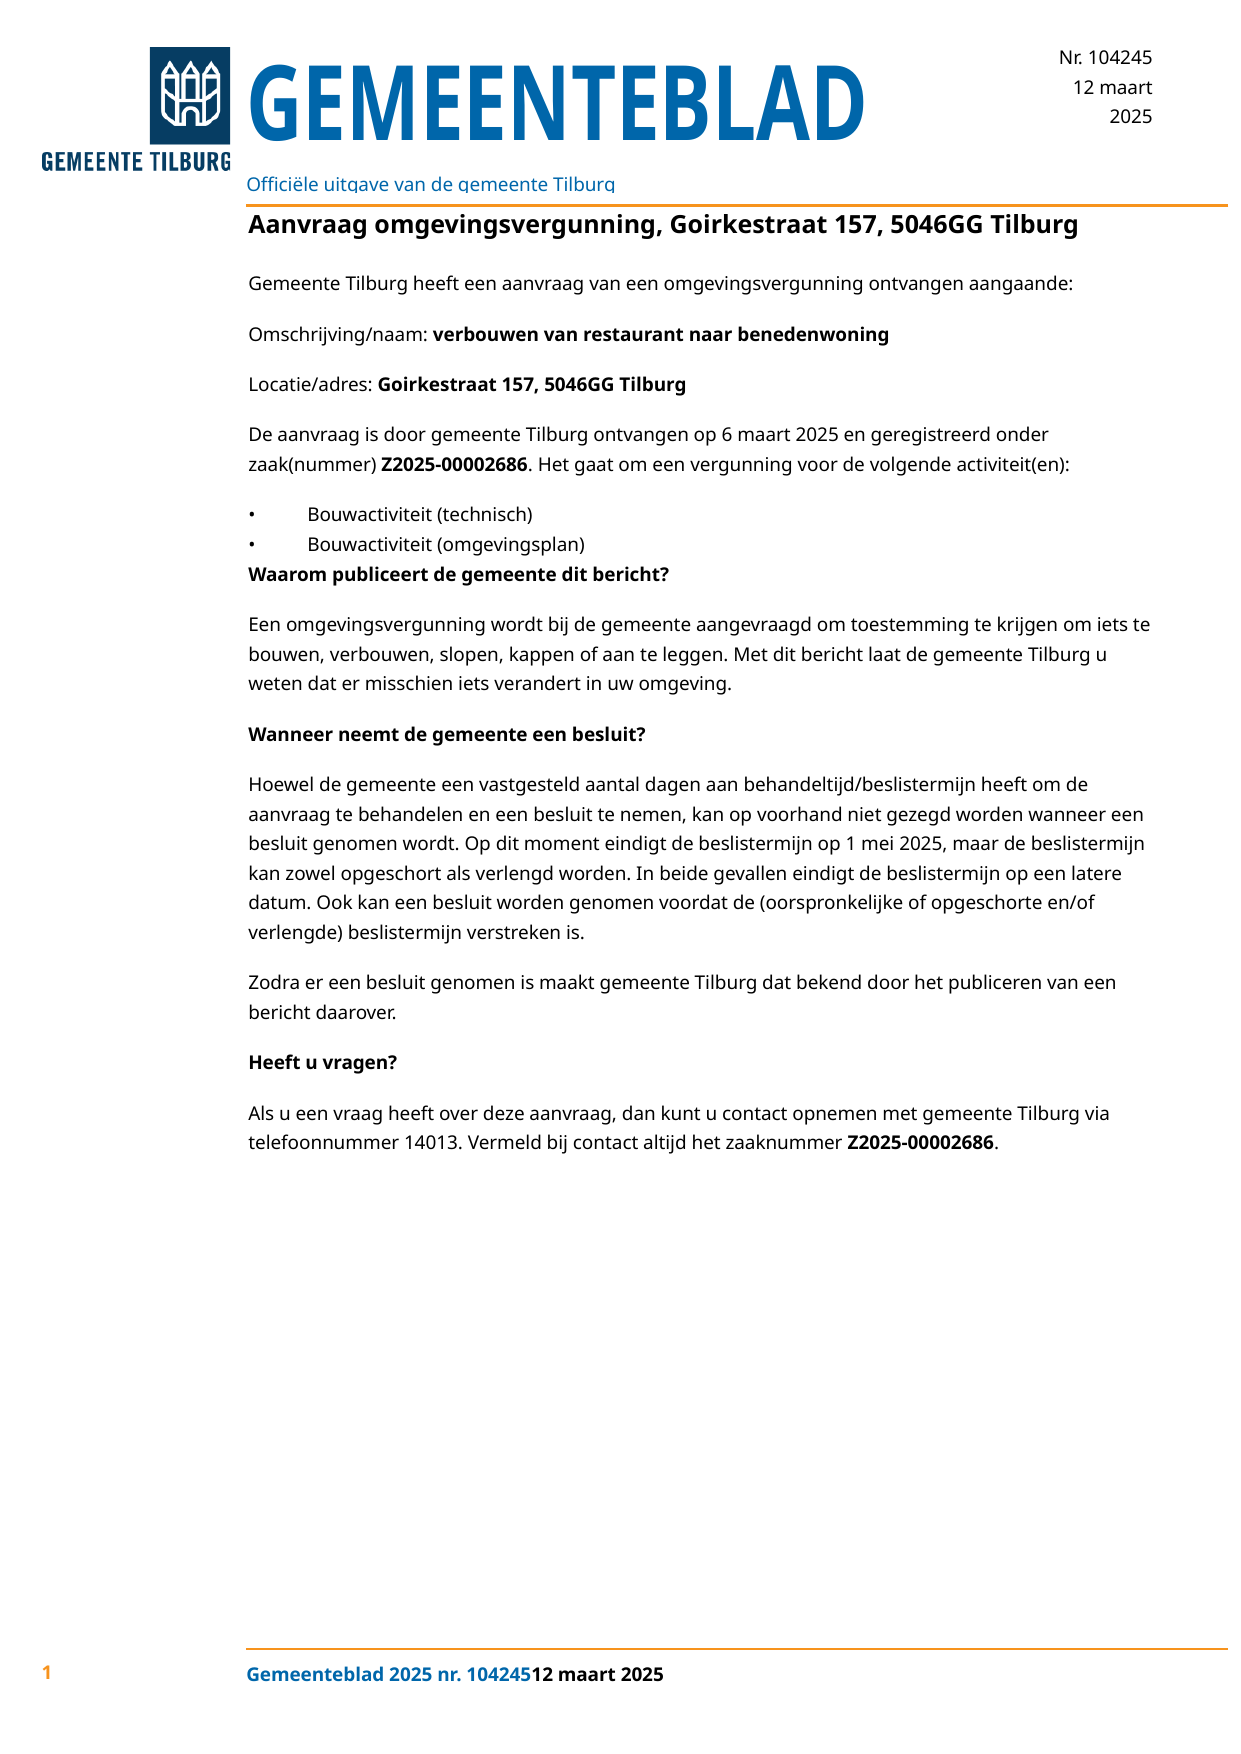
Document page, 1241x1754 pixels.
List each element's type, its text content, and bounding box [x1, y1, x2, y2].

text Heeft u vragen? [248, 1049, 1152, 1075]
text Als u een vraag heeft over deze aanvraag, dan kunt u contact opnemen met gemeente Tilburg via telefoonnummer 14013. Vermeld bij contact altijd het zaaknummer Z2025-00002686. [248, 1100, 1152, 1155]
text Aanvraag omgevingsvergunning, Goirkestraat 157, 5046GG Tilburg [248, 207, 1152, 241]
list Bouwactiviteit (omgevingsplan) [248, 531, 1152, 557]
text Waarom publiceert de gemeente dit bericht? [248, 561, 1152, 586]
text De aanvraag is door gemeente Tilburg ontvangen op 6 maart 2025 en geregistreerd onder zaak(nummer) Z2025-00002686. Het gaat om een vergunning voor de volgende activiteit(en): [248, 422, 1152, 477]
text Gemeente Tilburg heeft een aanvraag van een omgevingsvergunning ontvangen aangaande: [248, 270, 1152, 296]
list Bouwactiviteit (technisch) [248, 502, 1152, 527]
text Zodra er een besluit genomen is maakt gemeente Tilburg dat bekend door het publiceren van een bericht daarover. [248, 969, 1152, 1025]
text Omschrijving/naam: verbouwen van restaurant naar benedenwoning [248, 321, 1152, 346]
text Wanneer neemt de gemeente een besluit? [248, 721, 1152, 746]
text Een omgevingsvergunning wordt bij de gemeente aangevraagd om toestemming te krijgen om iets te bouwen, verbouwen, slopen, kappen of aan te leggen. Met dit bericht laat de gemeente Tilburg u weten dat er misschien iets verandert in uw omgeving. [248, 611, 1152, 696]
text Locatie/adres: Goirkestraat 157, 5046GG Tilburg [248, 371, 1152, 397]
picture [41, 47, 231, 172]
text Hoewel de gemeente een vastgesteld aantal dagen aan behandeltijd/beslistermijn heeft om de aanvraag te behandelen en een besluit te nemen, kan op voorhand niet gezegd worden wanneer een besluit genomen wordt. Op dit moment eindigt de beslistermijn op 1 mei 2025, maar de beslistermijn kan zowel opgeschort als verlengd worden. In beide gevallen eindigt de beslistermijn op een latere datum. Ook kan een besluit worden genomen voordat de (oorspronkelijke of opgeschorte en/of verlengde) beslistermijn verstreken is. [248, 771, 1152, 945]
